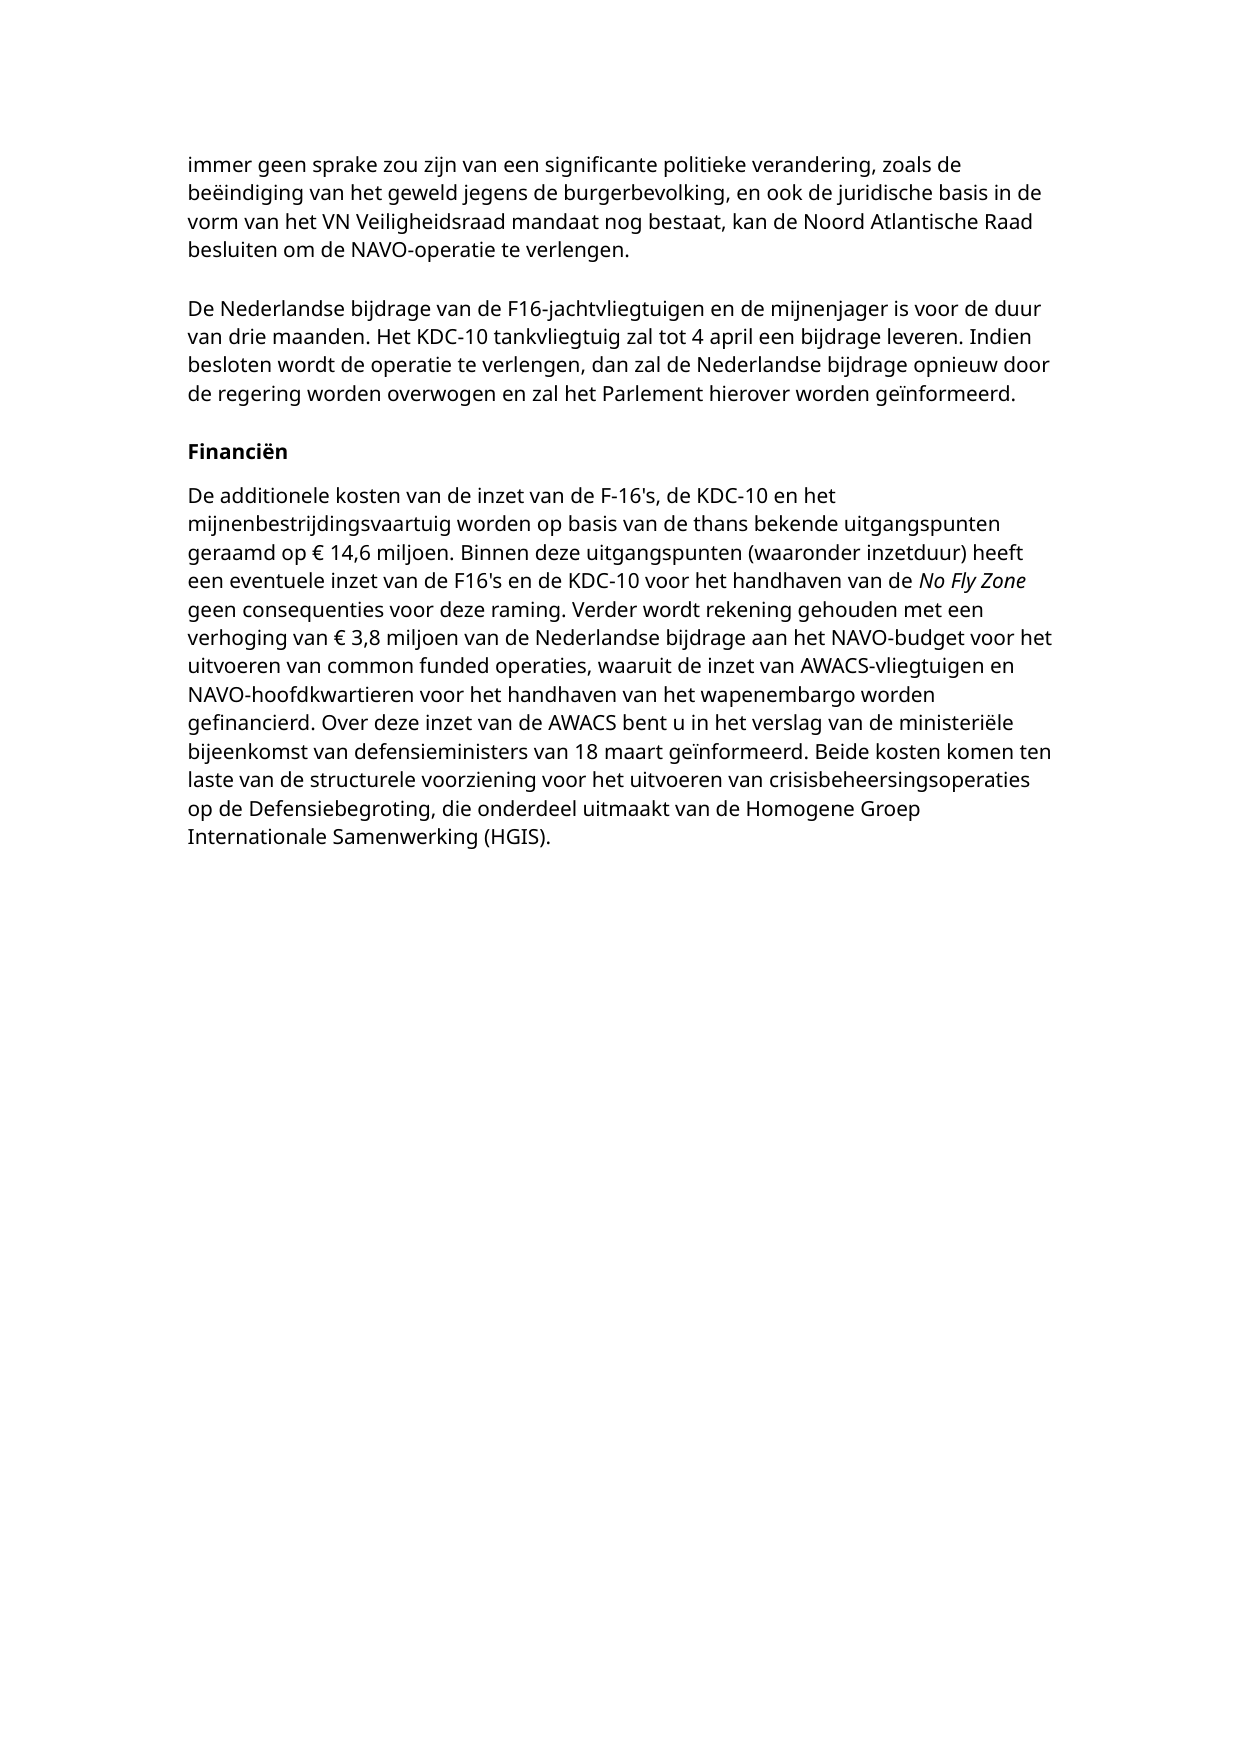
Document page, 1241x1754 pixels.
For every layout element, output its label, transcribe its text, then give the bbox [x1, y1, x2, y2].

text Financiën [187, 437, 1053, 466]
text De Nederlandse bijdrage van de F16-jachtvliegtuigen en de mijnenjager is voor de duur van drie maanden. Het KDC-10 tankvliegtuig zal tot 4 april een bijdrage leveren. Indien besloten wordt de operatie te verlengen, dan zal de Nederlandse bijdrage opnieuw door de regering worden overwogen en zal het Parlement hierover worden geïnformeerd. [187, 294, 1053, 407]
text immer geen sprake zou zijn van een significante politieke verandering, zoals de beëindiging van het geweld jegens de burgerbevolking, en ook de juridische basis in de vorm van het VN Veiligheidsraad mandaat nog bestaat, kan de Noord Atlantische Raad besluiten om de NAVO-operatie te verlengen. [187, 150, 1053, 264]
text De additionele kosten van de inzet van de F-16's, de KDC-10 en het mijnenbestrijdingsvaartuig worden op basis van de thans bekende uitgangspunten geraamd op € 14,6 miljoen. Binnen deze uitgangspunten (waaronder inzetduur) heeft een eventuele inzet van de F16's en de KDC-10 voor het handhaven van de No Fly Zone geen consequenties voor deze raming. Verder wordt rekening gehouden met een verhoging van € 3,8 miljoen van de Nederlandse bijdrage aan het NAVO-budget voor het uitvoeren van common funded operaties, waaruit de inzet van AWACS-vliegtuigen en NAVO-hoofdkwartieren voor het handhaven van het wapenembargo worden gefinancierd. Over deze inzet van de AWACS bent u in het verslag van de ministeriële bijeenkomst van defensieministers van 18 maart geïnformeerd. Beide kosten komen ten laste van de structurele voorziening voor het uitvoeren van crisisbeheersingsoperaties op de Defensiebegroting, die onderdeel uitmaakt van de Homogene Groep Internationale Samenwerking (HGIS). [187, 481, 1053, 851]
